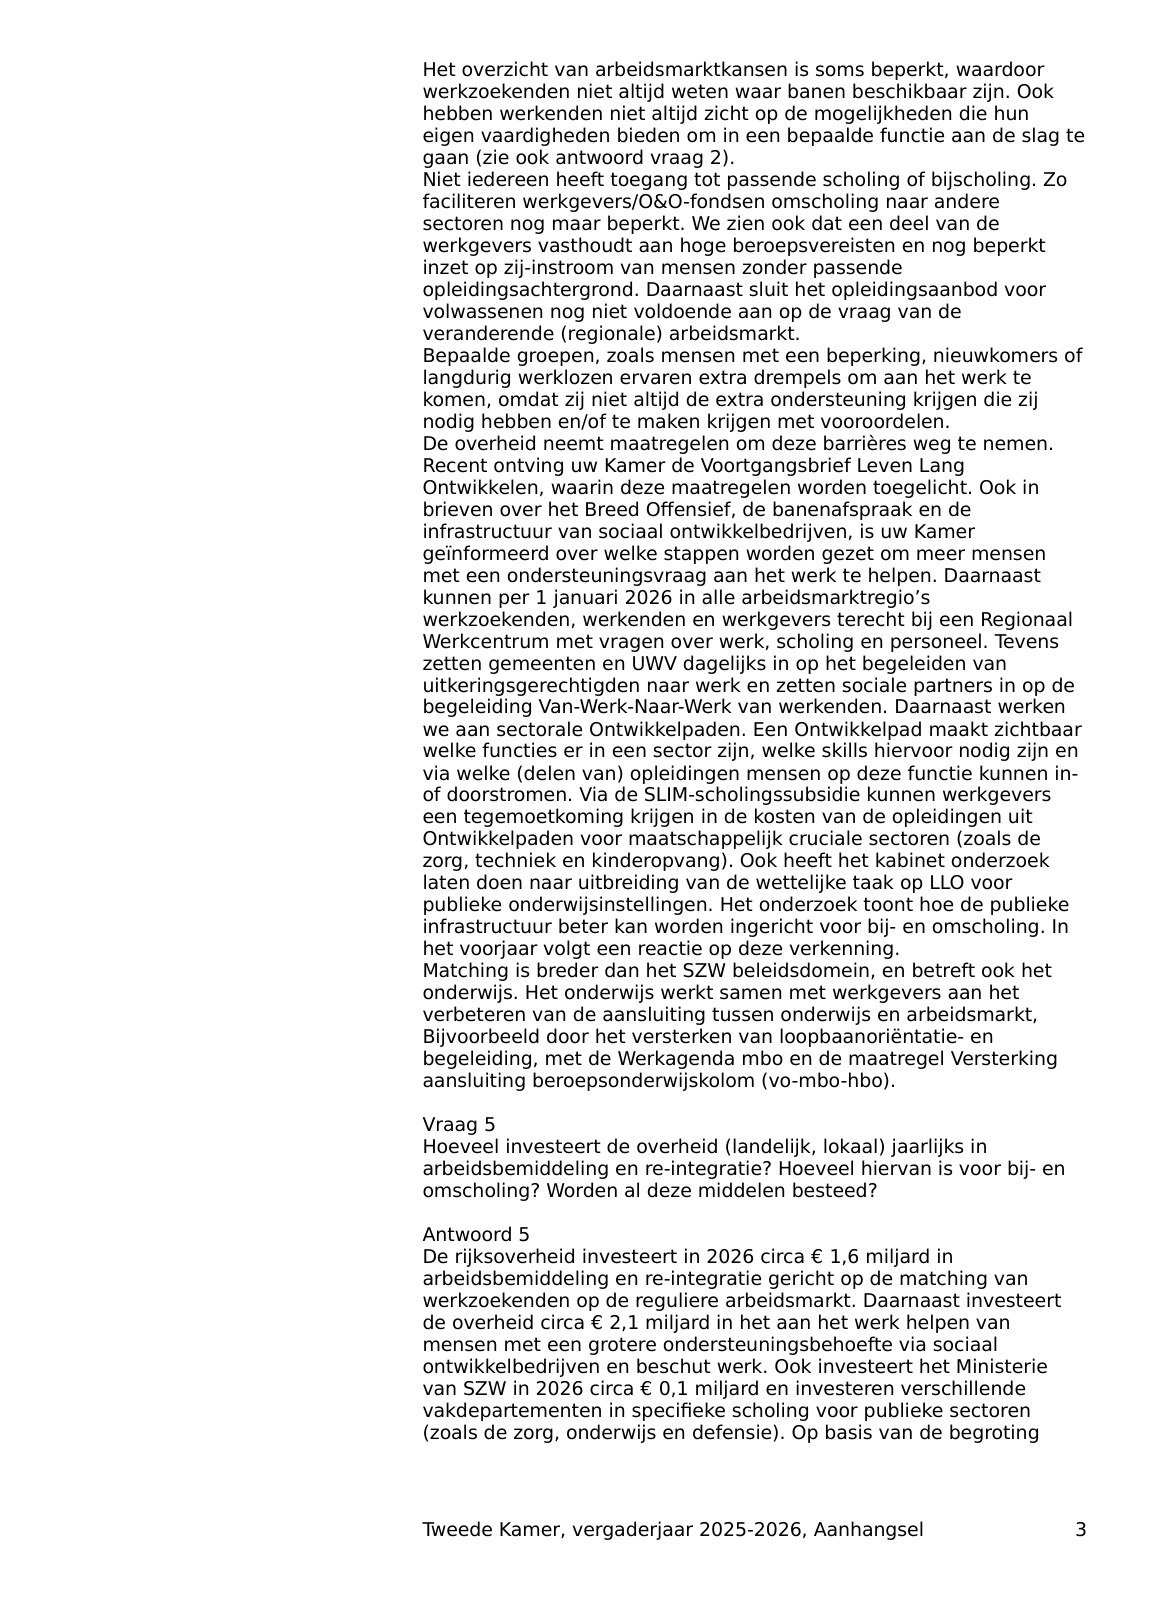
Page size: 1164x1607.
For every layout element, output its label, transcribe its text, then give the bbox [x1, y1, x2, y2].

text De rijksoverheid investeert in 2026 circa € 1,6 miljard in arbeidsbemiddeling en re-integratie gericht op de matching van werkzoekenden op de reguliere arbeidsmarkt. Daarnaast investeert de overheid circa € 2,1 miljard in het aan het werk helpen van mensen met een grotere ondersteuningsbehoefte via sociaal ontwikkelbedrijven en beschut werk. Ook investeert het Ministerie van SZW in 2026 circa € 0,1 miljard en investeren verschillende vakdepartementen in specifieke scholing voor publieke sectoren (zoals de zorg, onderwijs en defensie). Op basis van de begroting [422, 1246, 1087, 1444]
text Matching is breder dan het SZW beleidsdomein, en betreft ook het onderwijs. Het onderwijs werkt samen met werkgevers aan het verbeteren van de aansluiting tussen onderwijs en arbeidsmarkt, Bijvoorbeeld door het versterken van loopbaanoriëntatie- en begeleiding, met de Werkagenda mbo en de maatregel Versterking aansluiting beroepsonderwijskolom (vo-mbo-hbo). [422, 960, 1087, 1092]
text Antwoord 5 [422, 1224, 1087, 1246]
text Vraag 5 [422, 1114, 1087, 1136]
text De overheid neemt maatregelen om deze barrières weg te nemen. Recent ontving uw Kamer de Voortgangsbrief Leven Lang Ontwikkelen, waarin deze maatregelen worden toegelicht. Ook in brieven over het Breed Offensief, de banenafspraak en de infrastructuur van sociaal ontwikkelbedrijven, is uw Kamer geïnformeerd over welke stappen worden gezet om meer mensen met een ondersteuningsvraag aan het werk te helpen. Daarnaast kunnen per 1 januari 2026 in alle arbeidsmarktregio’s werkzoekenden, werkenden en werkgevers terecht bij een Regionaal Werkcentrum met vragen over werk, scholing en personeel. Tevens zetten gemeenten en UWV dagelijks in op het begeleiden van uitkeringsgerechtigden naar werk en zetten sociale partners in op de begeleiding Van-Werk-Naar-Werk van werkenden. Daarnaast werken we aan sectorale Ontwikkelpaden. Een Ontwikkelpad maakt zichtbaar welke functies er in een sector zijn, welke skills hiervoor nodig zijn en via welke (delen van) opleidingen mensen op deze functie kunnen in- of doorstromen. Via de SLIM-scholingssubsidie kunnen werkgevers een tegemoetkoming krijgen in de kosten van de opleidingen uit Ontwikkelpaden voor maatschappelijk cruciale sectoren (zoals de zorg, techniek en kinderopvang). Ook heeft het kabinet onderzoek laten doen naar uitbreiding van de wettelijke taak op LLO voor publieke onderwijsinstellingen. Het onderzoek toont hoe de publieke infrastructuur beter kan worden ingericht voor bij- en omscholing. In het voorjaar volgt een reactie op deze verkenning. [422, 433, 1087, 960]
text Hoeveel investeert de overheid (landelijk, lokaal) jaarlijks in arbeidsbemiddeling en re-integratie? Hoeveel hiervan is voor bij- en omscholing? Worden al deze middelen besteed? [422, 1136, 1087, 1202]
text Het overzicht van arbeidsmarktkansen is soms beperkt, waardoor werkzoekenden niet altijd weten waar banen beschikbaar zijn. Ook hebben werkenden niet altijd zicht op de mogelijkheden die hun eigen vaardigheden bieden om in een bepaalde functie aan de slag te gaan (zie ook antwoord vraag 2). [422, 59, 1087, 169]
text Bepaalde groepen, zoals mensen met een beperking, nieuwkomers of langdurig werklozen ervaren extra drempels om aan het werk te komen, omdat zij niet altijd de extra ondersteuning krijgen die zij nodig hebben en/of te maken krijgen met vooroordelen. [422, 345, 1087, 433]
text Niet iedereen heeft toegang tot passende scholing of bijscholing. Zo faciliteren werkgevers/O&O-fondsen omscholing naar andere sectoren nog maar beperkt. We zien ook dat een deel van de werkgevers vasthoudt aan hoge beroepsvereisten en nog beperkt inzet op zij-instroom van mensen zonder passende opleidingsachtergrond. Daarnaast sluit het opleidingsaanbod voor volwassenen nog niet voldoende aan op de vraag van de veranderende (regionale) arbeidsmarkt. [422, 169, 1087, 345]
